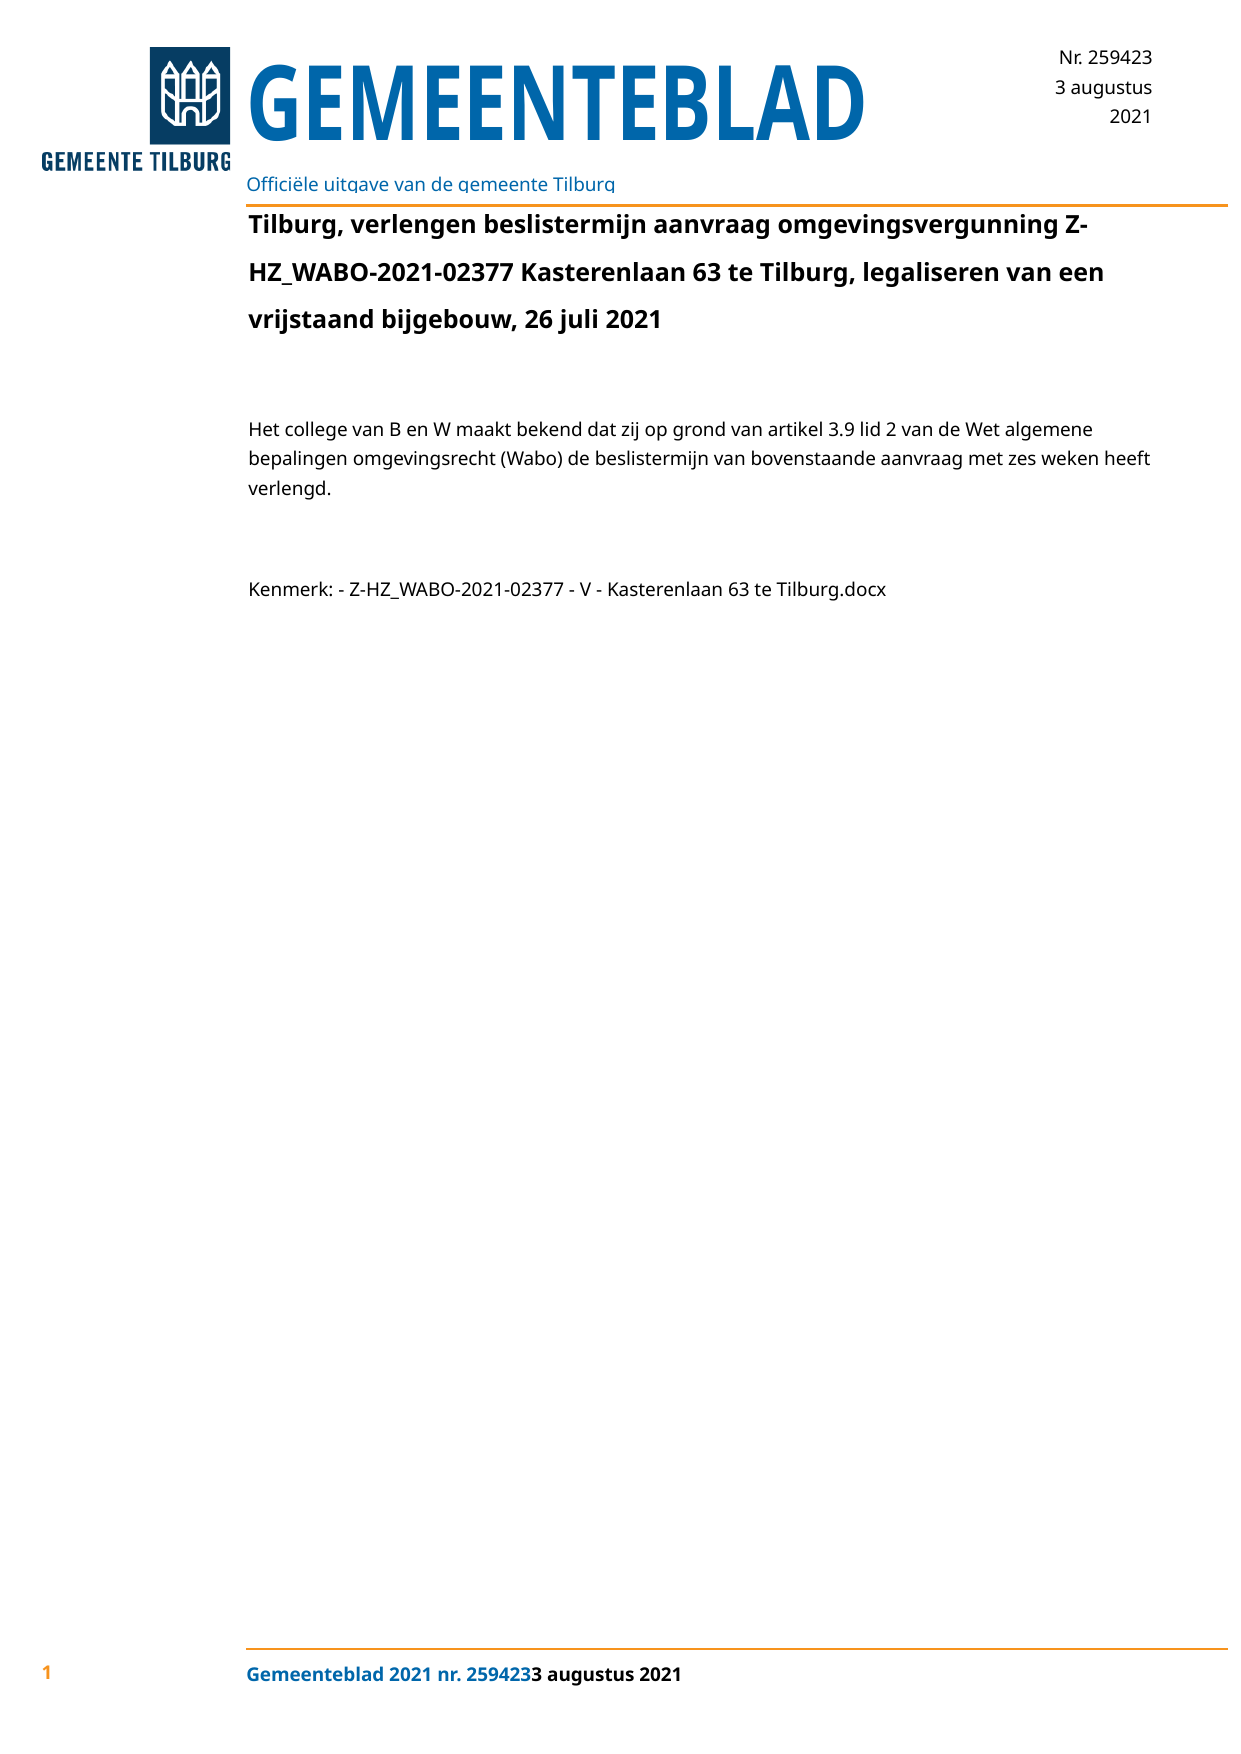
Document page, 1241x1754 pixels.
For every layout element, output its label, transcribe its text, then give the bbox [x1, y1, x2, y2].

text Kenmerk: - Z-HZ_WABO-2021-02377 - V - Kasterenlaan 63 te Tilburg.docx [248, 576, 1152, 602]
picture [41, 47, 231, 172]
text Tilburg, verlengen beslistermijn aanvraag omgevingsvergunning Z-HZ_WABO-2021-02377 Kasterenlaan 63 te Tilburg, legaliseren van een vrijstaand bijgebouw, 26 juli 2021 [248, 207, 1152, 336]
text Het college van B en W maakt bekend dat zij op grond van artikel 3.9 lid 2 van de Wet algemene bepalingen omgevingsrecht (Wabo) de beslistermijn van bovenstaande aanvraag met zes weken heeft verlengd. [248, 416, 1152, 501]
